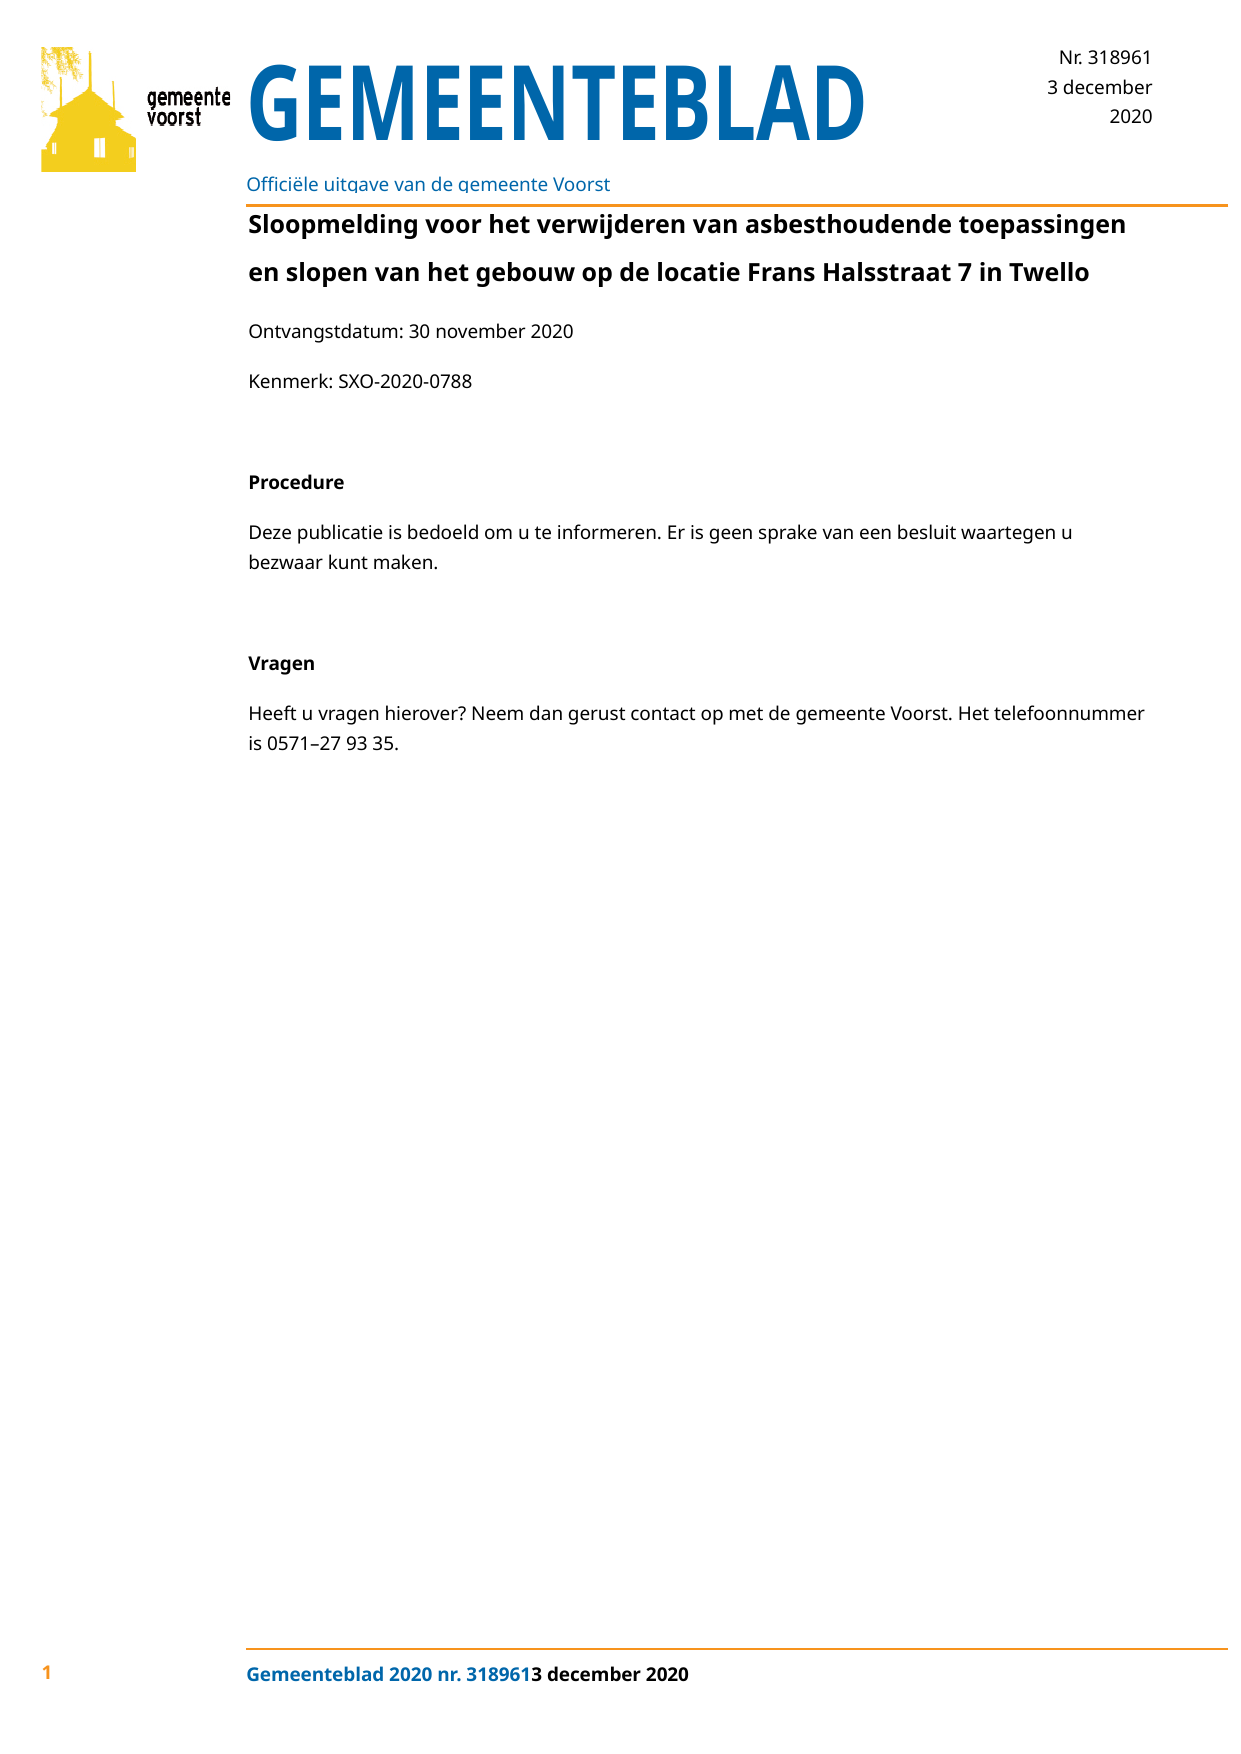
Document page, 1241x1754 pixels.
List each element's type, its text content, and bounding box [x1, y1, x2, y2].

text Vragen [248, 650, 1152, 676]
text Deze publicatie is bedoeld om u te informeren. Er is geen sprake van een besluit waartegen u bezwaar kunt maken. [248, 519, 1152, 575]
picture [41, 47, 231, 172]
text Sloopmelding voor het verwijderen van asbesthoudende toepassingen en slopen van het gebouw op de locatie Frans Halsstraat 7 in Twello [248, 207, 1152, 288]
text Procedure [248, 469, 1152, 495]
text Ontvangstdatum: 30 november 2020 [248, 318, 1152, 344]
text Kenmerk: SXO-2020-0788 [248, 368, 1152, 394]
text Heeft u vragen hierover? Neem dan gerust contact op met de gemeente Voorst. Het telefoonnummer is 0571–27 93 35. [248, 700, 1152, 756]
